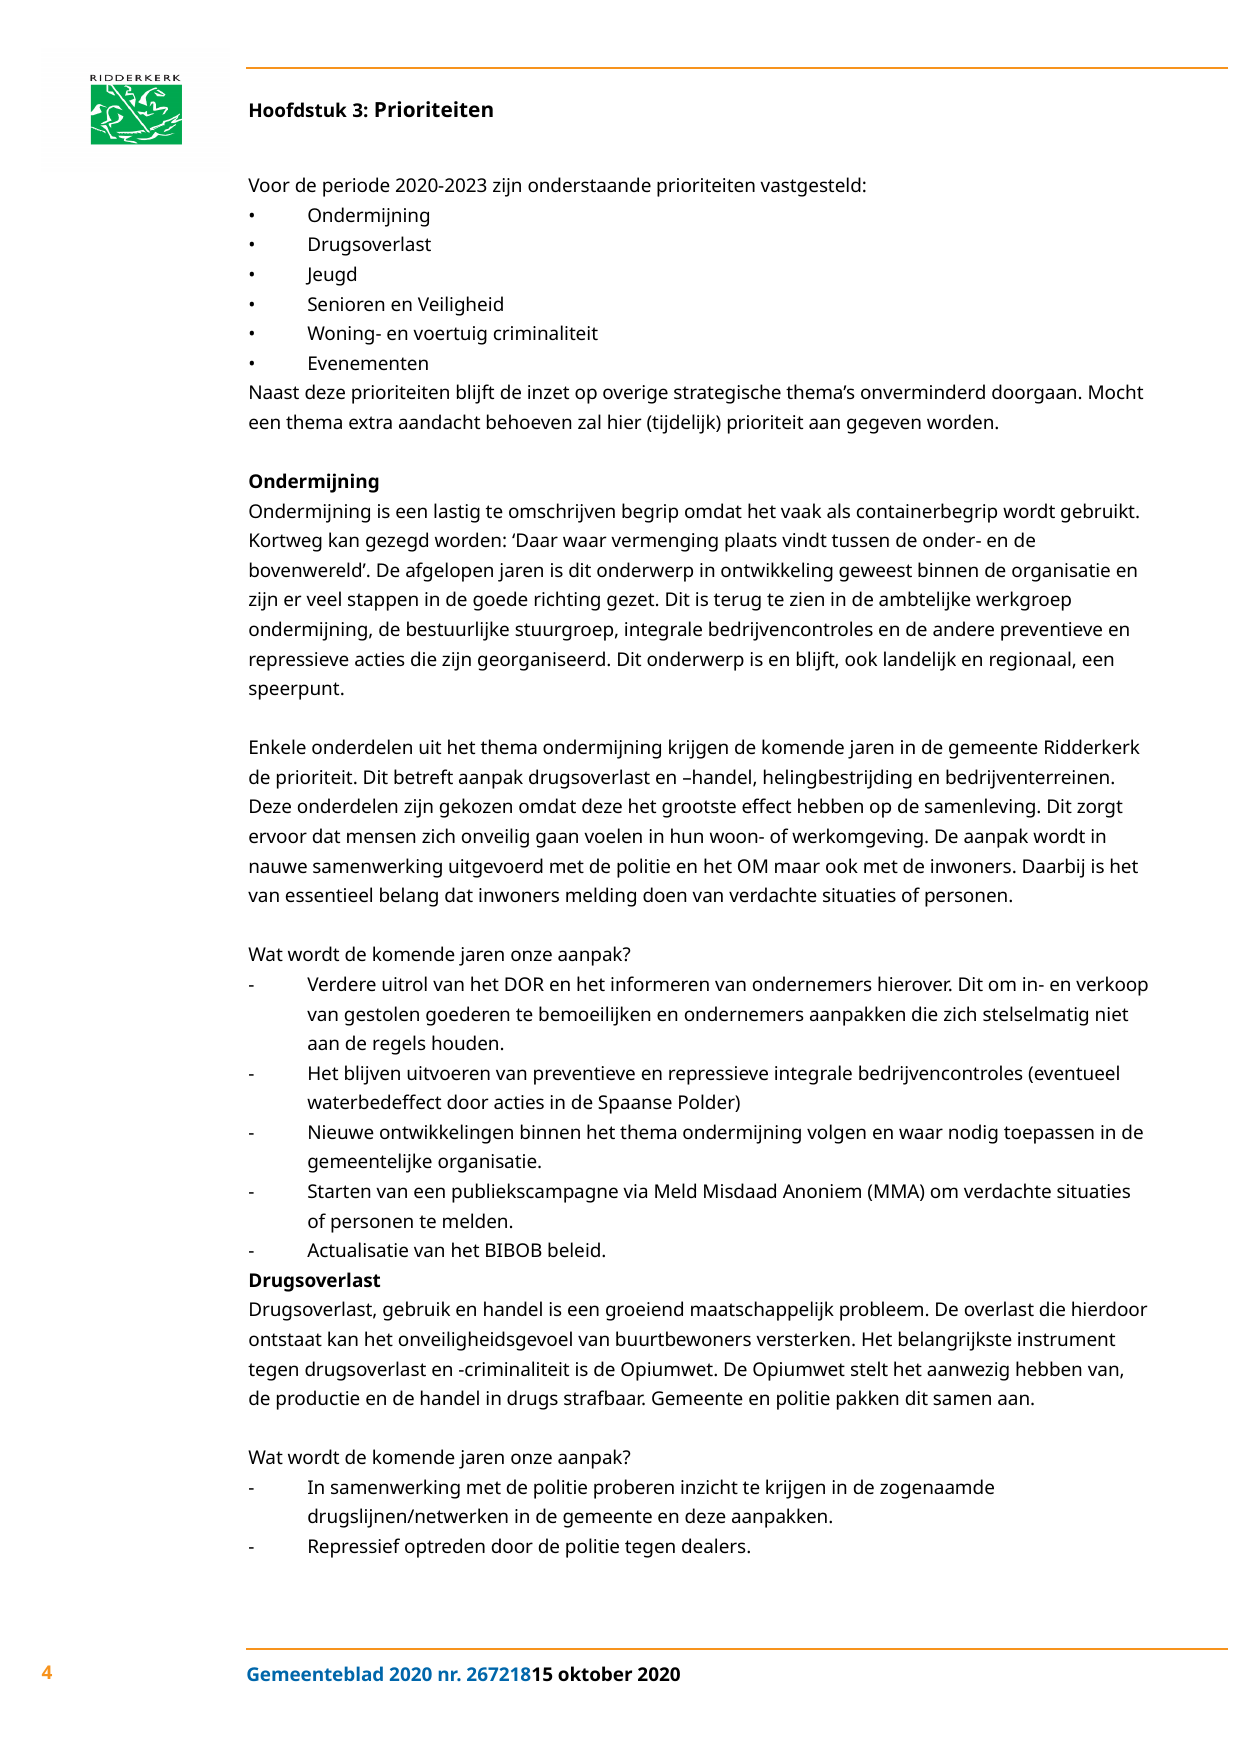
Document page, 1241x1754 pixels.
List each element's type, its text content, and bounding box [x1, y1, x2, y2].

list In samenwerking met de politie proberen inzicht te krijgen in de zogenaamde drugslijnen/netwerken in de gemeente en deze aanpakken. [248, 1474, 1152, 1529]
text Voor de periode 2020-2023 zijn onderstaande prioriteiten vastgesteld: [248, 172, 1152, 198]
list Starten van een publiekscampagne via Meld Misdaad Anoniem (MMA) om verdachte situaties of personen te melden. [248, 1178, 1152, 1234]
list Nieuwe ontwikkelingen binnen het thema ondermijning volgen en waar nodig toepassen in de gemeentelijke organisatie. [248, 1119, 1152, 1174]
list Jeugd [248, 261, 1152, 287]
list Drugsoverlast [248, 232, 1152, 257]
picture [41, 47, 231, 172]
text Naast deze prioriteiten blijft de inzet op overige strategische thema’s onverminderd doorgaan. Mocht een thema extra aandacht behoeven zal hier (tijdelijk) prioriteit aan gegeven worden. [248, 379, 1152, 435]
text Enkele onderdelen uit het thema ondermijning krijgen de komende jaren in de gemeente Ridderkerk de prioriteit. Dit betreft aanpak drugsoverlast en –handel, helingbestrijding en bedrijventerreinen. Deze onderdelen zijn gekozen omdat deze het grootste effect hebben op de samenleving. Dit zorgt ervoor dat mensen zich onveilig gaan voelen in hun woon- of werkomgeving. De aanpak wordt in nauwe samenwerking uitgevoerd met de politie en het OM maar ook met de inwoners. Daarbij is het van essentieel belang dat inwoners melding doen van verdachte situaties of personen. [248, 734, 1152, 908]
list Woning- en voertuig criminaliteit [248, 320, 1152, 346]
text Drugsoverlast, gebruik en handel is een groeiend maatschappelijk probleem. De overlast die hierdoor ontstaat kan het onveiligheidsgevoel van buurtbewoners versterken. Het belangrijkste instrument tegen drugsoverlast en -criminaliteit is de Opiumwet. De Opiumwet stelt het aanwezig hebben van, de productie en de handel in drugs strafbaar. Gemeente en politie pakken dit samen aan. [248, 1297, 1152, 1411]
text Hoofdstuk 3: Prioriteiten [248, 95, 1152, 123]
text Ondermijning is een lastig te omschrijven begrip omdat het vaak als containerbegrip wordt gebruikt. Kortweg kan gezegd worden: ‘Daar waar vermenging plaats vindt tussen de onder- en de bovenwereld’. De afgelopen jaren is dit onderwerp in ontwikkeling geweest binnen de organisatie en zijn er veel stappen in de goede richting gezet. Dit is terug te zien in de ambtelijke werkgroep ondermijning, de bestuurlijke stuurgroep, integrale bedrijvencontroles en de andere preventieve en repressieve acties die zijn georganiseerd. Dit onderwerp is en blijft, ook landelijk en regionaal, een speerpunt. [248, 498, 1152, 701]
list Senioren en Veiligheid [248, 291, 1152, 317]
list Evenementen [248, 350, 1152, 376]
list Het blijven uitvoeren van preventieve en repressieve integrale bedrijvencontroles (eventueel waterbedeffect door acties in de Spaanse Polder) [248, 1060, 1152, 1115]
list Actualisatie van het BIBOB beleid. [248, 1237, 1152, 1263]
text Ondermijning [248, 468, 1152, 494]
list Repressief optreden door de politie tegen dealers. [248, 1533, 1152, 1559]
text Wat wordt de komende jaren onze aanpak? [248, 942, 1152, 967]
list Verdere uitrol van het DOR en het informeren van ondernemers hierover. Dit om in- en verkoop van gestolen goederen te bemoeilijken en ondernemers aanpakken die zich stelselmatig niet aan de regels houden. [248, 971, 1152, 1056]
text Wat wordt de komende jaren onze aanpak? [248, 1444, 1152, 1470]
list Ondermijning [248, 202, 1152, 228]
text Drugsoverlast [248, 1267, 1152, 1293]
